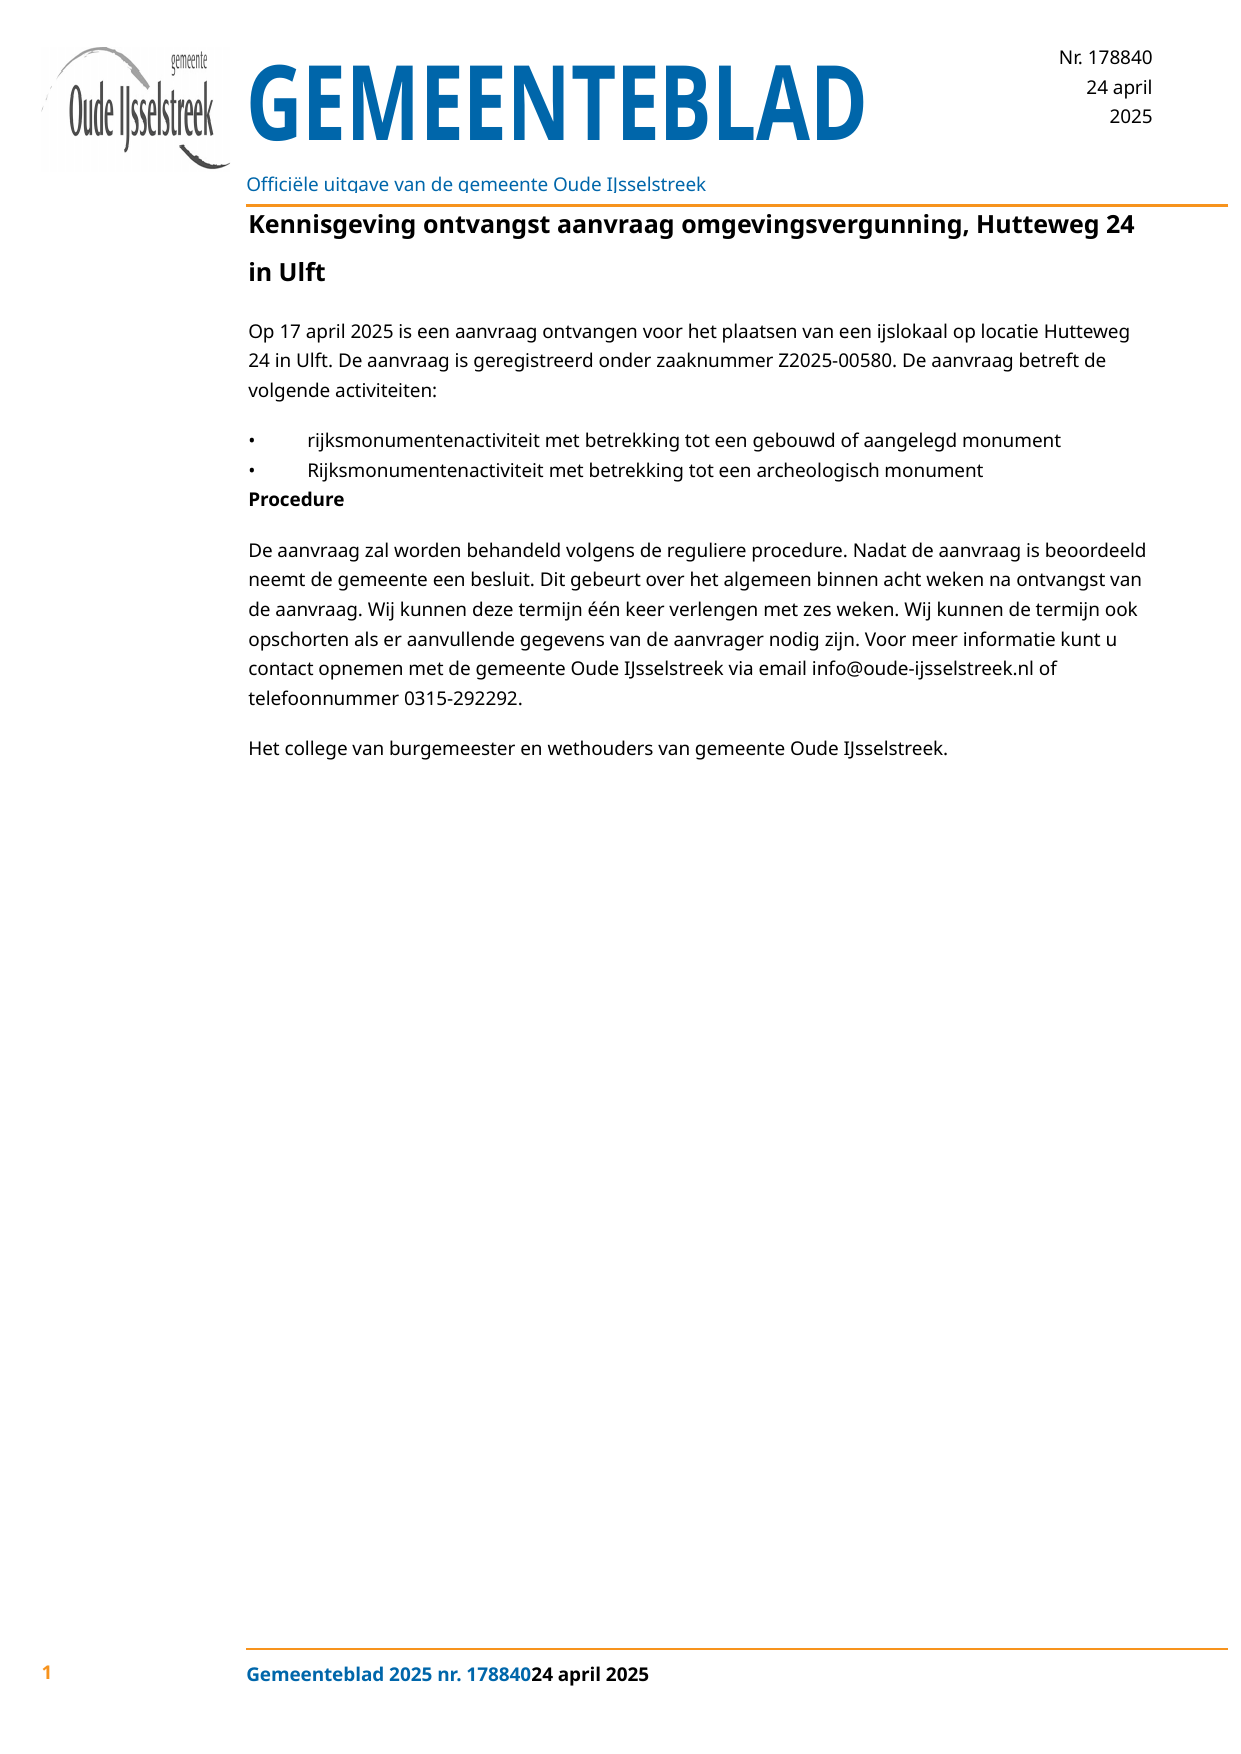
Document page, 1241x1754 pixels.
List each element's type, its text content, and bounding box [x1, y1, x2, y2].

text Op 17 april 2025 is een aanvraag ontvangen voor het plaatsen van een ijslokaal op locatie Hutteweg 24 in Ulft. De aanvraag is geregistreerd onder zaaknummer Z2025-00580. De aanvraag betreft de volgende activiteiten: [248, 318, 1152, 403]
text Procedure [248, 487, 1152, 512]
picture [41, 47, 231, 172]
text De aanvraag zal worden behandeld volgens de reguliere procedure. Nadat de aanvraag is beoordeeld neemt de gemeente een besluit. Dit gebeurt over het algemeen binnen acht weken na ontvangst van de aanvraag. Wij kunnen deze termijn één keer verlengen met zes weken. Wij kunnen de termijn ook opschorten als er aanvullende gegevens van de aanvrager nodig zijn. Voor meer informatie kunt u contact opnemen met de gemeente Oude IJsselstreek via email info@oude-ijsselstreek.nl of telefoonnummer 0315-292292. [248, 537, 1152, 711]
text Het college van burgemeester en wethouders van gemeente Oude IJsselstreek. [248, 735, 1152, 761]
text Kennisgeving ontvangst aanvraag omgevingsvergunning, Hutteweg 24 in Ulft [248, 207, 1152, 288]
list rijksmonumentenactiviteit met betrekking tot een gebouwd of aangelegd monument [248, 427, 1152, 453]
list Rijksmonumentenactiviteit met betrekking tot een archeologisch monument [248, 457, 1152, 483]
